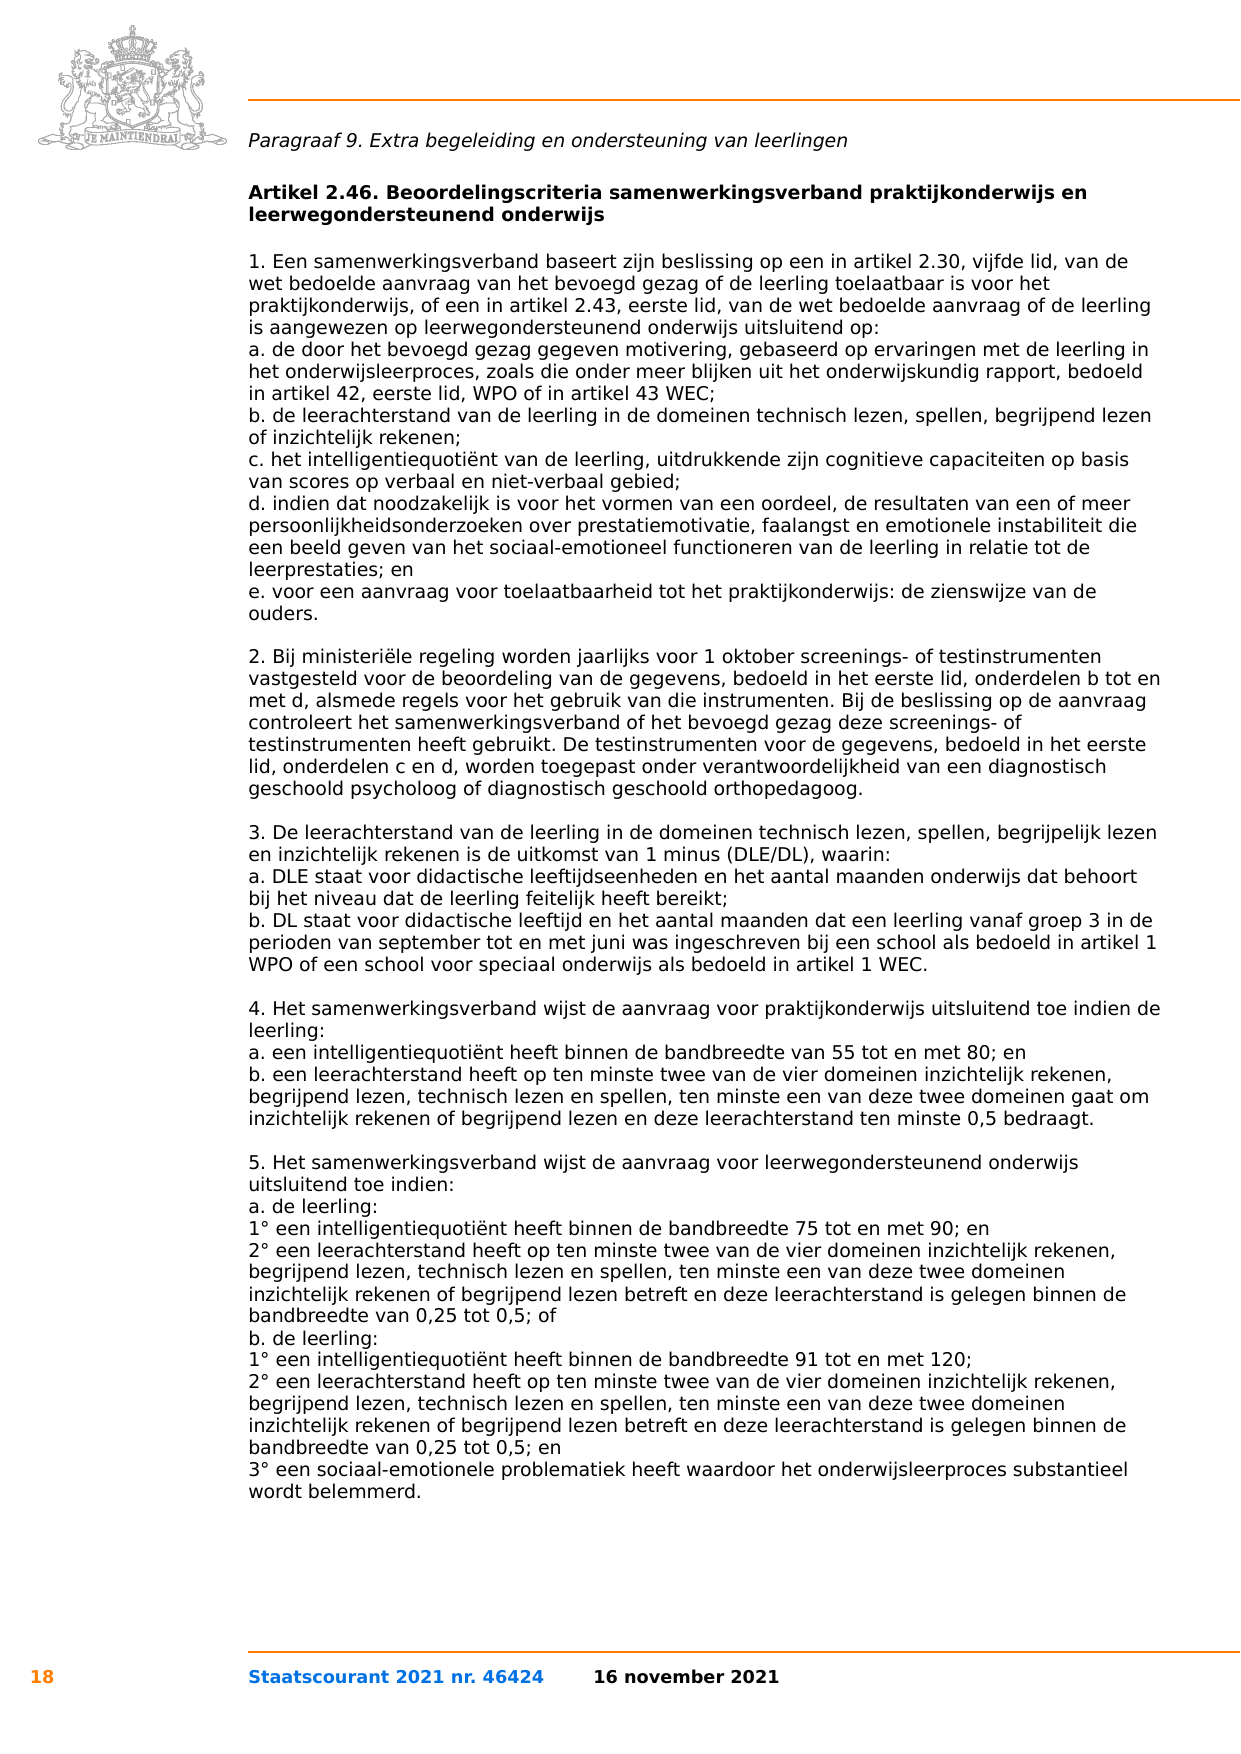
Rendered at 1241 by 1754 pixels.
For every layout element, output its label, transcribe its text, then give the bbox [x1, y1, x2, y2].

text c. het intelligentiequotiënt van de leerling, uitdrukkende zijn cognitieve capaciteiten op basis van scores op verbaal en niet-verbaal gebied; [248, 449, 1163, 493]
text a. een intelligentiequotiënt heeft binnen de bandbreedte van 55 tot en met 80; en [248, 1042, 1163, 1064]
text 1° een intelligentiequotiënt heeft binnen de bandbreedte 75 tot en met 90; en [248, 1217, 1163, 1239]
text d. indien dat noodzakelijk is voor het vormen van een oordeel, de resultaten van een of meer persoonlijkheidsonderzoeken over prestatiemotivatie, faalangst en emotionele instabiliteit die een beeld geven van het sociaal-emotioneel functioneren van de leerling in relatie tot de leerprestaties; en [248, 493, 1163, 581]
text a. DLE staat voor didactische leeftijdseenheden en het aantal maanden onderwijs dat behoort bij het niveau dat de leerling feitelijk heeft bereikt; [248, 866, 1163, 910]
text a. de leerling: [248, 1196, 1163, 1217]
text b. een leerachterstand heeft op ten minste twee van de vier domeinen inzichtelijk rekenen, begrijpend lezen, technisch lezen en spellen, ten minste een van deze twee domeinen gaat om inzichtelijk rekenen of begrijpend lezen en deze leerachterstand ten minste 0,5 bedraagt. [248, 1064, 1163, 1130]
picture [38, 25, 227, 150]
text e. voor een aanvraag voor toelaatbaarheid tot het praktijkonderwijs: de zienswijze van de ouders. [248, 581, 1163, 624]
text 2. Bij ministeriële regeling worden jaarlijks voor 1 oktober screenings- of testinstrumenten vastgesteld voor de beoordeling van de gegevens, bedoeld in het eerste lid, onderdelen b tot en met d, alsmede regels voor het gebruik van die instrumenten. Bij de beslissing op de aanvraag controleert het samenwerkingsverband of het bevoegd gezag deze screenings- of testinstrumenten heeft gebruikt. De testinstrumenten voor de gegevens, bedoeld in het eerste lid, onderdelen c en d, worden toegepast onder verantwoordelijkheid van een diagnostisch geschoold psycholoog of diagnostisch geschoold orthopedagoog. [248, 646, 1163, 800]
text b. DL staat voor didactische leeftijd en het aantal maanden dat een leerling vanaf groep 3 in de perioden van september tot en met juni was ingeschreven bij een school als bedoeld in artikel 1 WPO of een school voor speciaal onderwijs als bedoeld in artikel 1 WEC. [248, 910, 1163, 976]
subtitle Paragraaf 9. Extra begeleiding en ondersteuning van leerlingen [248, 130, 1163, 152]
subtitle Artikel 2.46. Beoordelingscriteria samenwerkingsverband praktijkonderwijs en leerwegondersteunend onderwijs [248, 182, 1163, 226]
text b. de leerachterstand van de leerling in de domeinen technisch lezen, spellen, begrijpend lezen of inzichtelijk rekenen; [248, 405, 1163, 449]
text 2° een leerachterstand heeft op ten minste twee van de vier domeinen inzichtelijk rekenen, begrijpend lezen, technisch lezen en spellen, ten minste een van deze twee domeinen inzichtelijk rekenen of begrijpend lezen betreft en deze leerachterstand is gelegen binnen de bandbreedte van 0,25 tot 0,5; of [248, 1239, 1163, 1327]
text 5. Het samenwerkingsverband wijst de aanvraag voor leerwegondersteunend onderwijs uitsluitend toe indien: [248, 1152, 1163, 1196]
text 1° een intelligentiequotiënt heeft binnen de bandbreedte 91 tot en met 120; [248, 1349, 1163, 1371]
text 1. Een samenwerkingsverband baseert zijn beslissing op een in artikel 2.30, vijfde lid, van de wet bedoelde aanvraag van het bevoegd gezag of de leerling toelaatbaar is voor het praktijkonderwijs, of een in artikel 2.43, eerste lid, van de wet bedoelde aanvraag of de leerling is aangewezen op leerwegondersteunend onderwijs uitsluitend op: [248, 251, 1163, 339]
text 2° een leerachterstand heeft op ten minste twee van de vier domeinen inzichtelijk rekenen, begrijpend lezen, technisch lezen en spellen, ten minste een van deze twee domeinen inzichtelijk rekenen of begrijpend lezen betreft en deze leerachterstand is gelegen binnen de bandbreedte van 0,25 tot 0,5; en [248, 1371, 1163, 1459]
text a. de door het bevoegd gezag gegeven motivering, gebaseerd op ervaringen met de leerling in het onderwijsleerproces, zoals die onder meer blijken uit het onderwijskundig rapport, bedoeld in artikel 42, eerste lid, WPO of in artikel 43 WEC; [248, 339, 1163, 405]
text 3. De leerachterstand van de leerling in de domeinen technisch lezen, spellen, begrijpelijk lezen en inzichtelijk rekenen is de uitkomst van 1 minus (DLE/DL), waarin: [248, 822, 1163, 866]
text 4. Het samenwerkingsverband wijst de aanvraag voor praktijkonderwijs uitsluitend toe indien de leerling: [248, 998, 1163, 1042]
text b. de leerling: [248, 1327, 1163, 1349]
text 3° een sociaal-emotionele problematiek heeft waardoor het onderwijsleerproces substantieel wordt belemmerd. [248, 1459, 1163, 1503]
